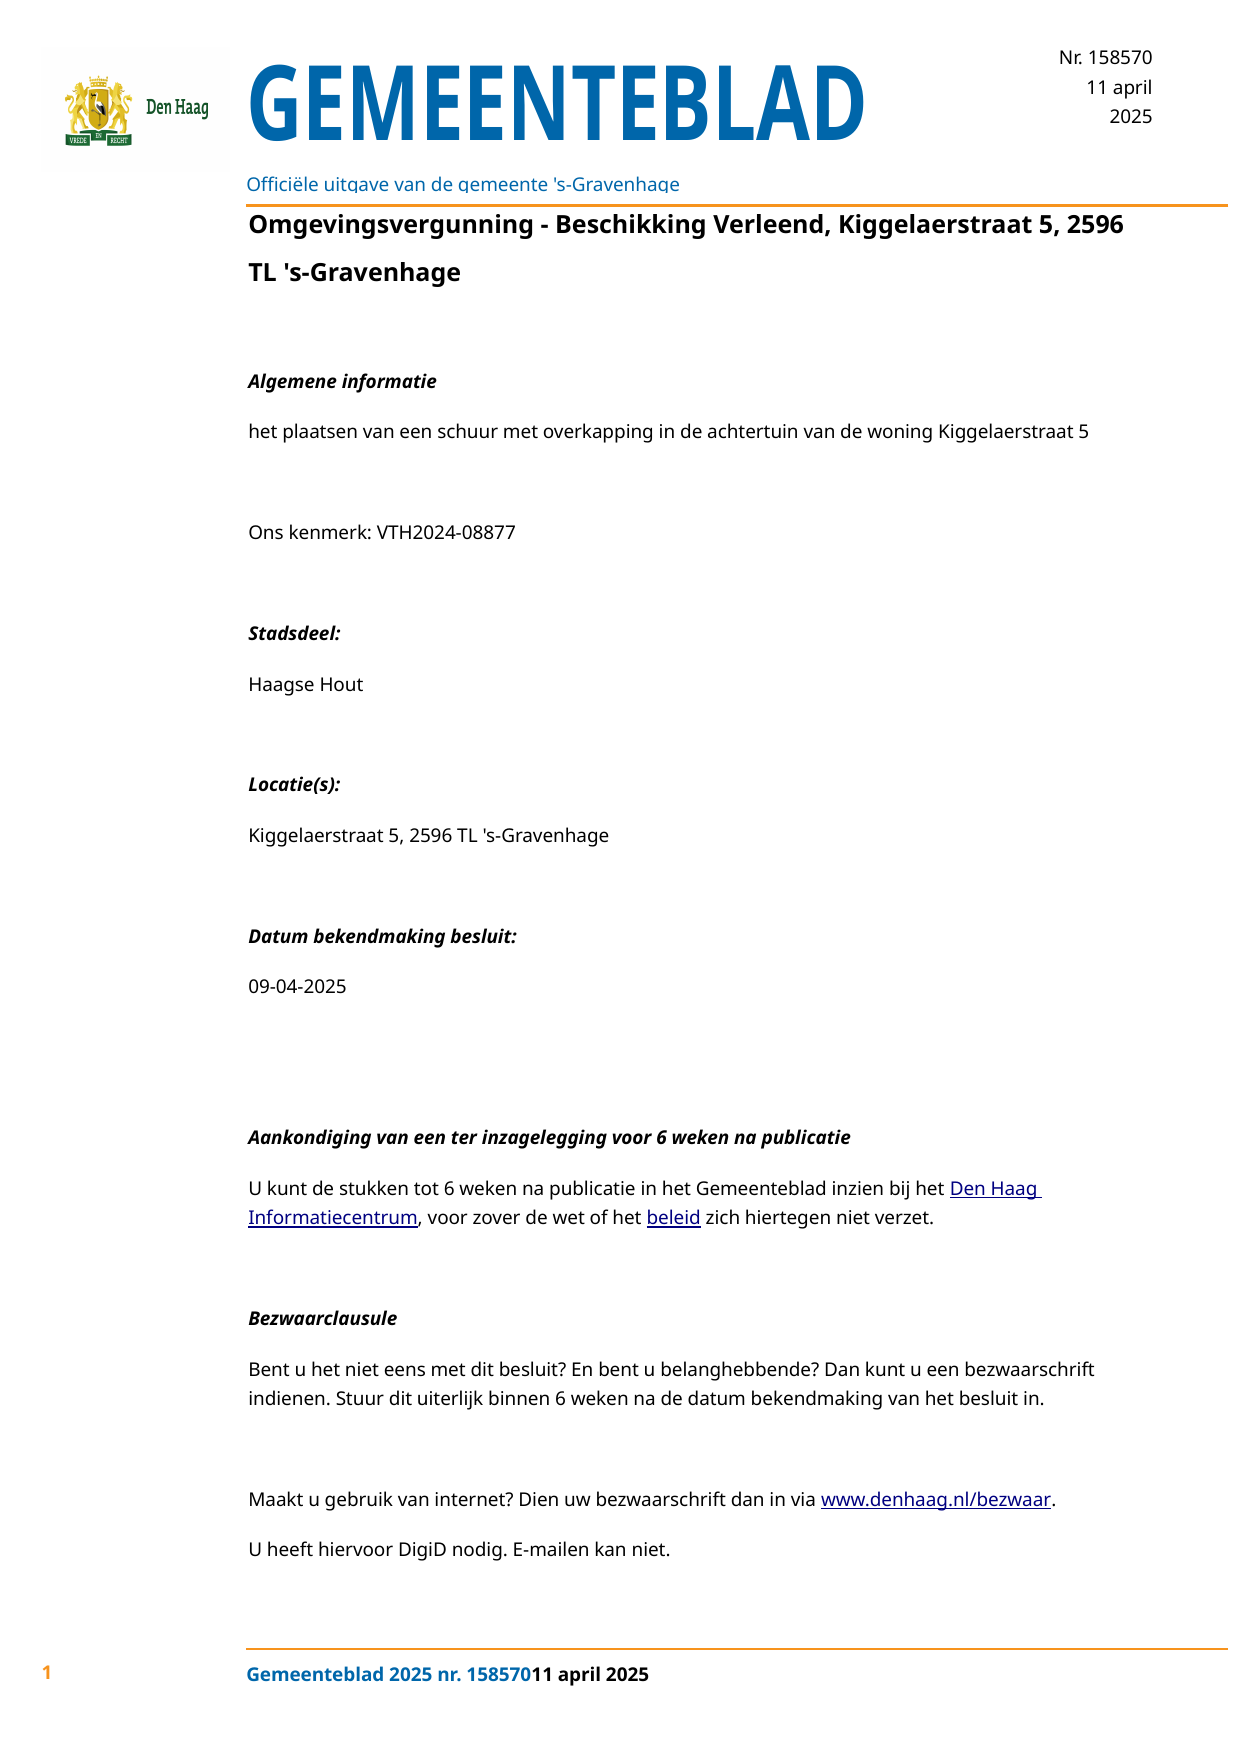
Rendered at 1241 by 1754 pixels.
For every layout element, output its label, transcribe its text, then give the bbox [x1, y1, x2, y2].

text Haagse Hout [248, 671, 1152, 697]
text 09-04-2025 [248, 973, 1152, 999]
text Datum bekendmaking besluit: [248, 923, 1152, 949]
text Ons kenmerk: VTH2024-08877 [248, 519, 1152, 545]
text het plaatsen van een schuur met overkapping in de achtertuin van de woning Kiggelaerstraat 5 [248, 419, 1152, 444]
text Omgevingsvergunning - Beschikking Verleend, Kiggelaerstraat 5, 2596 TL 's-Gravenhage [248, 207, 1152, 288]
picture [41, 47, 231, 172]
text Bent u het niet eens met dit besluit? En bent u belanghebbende? Dan kunt u een bezwaarschrift indienen. Stuur dit uiterlijk binnen 6 weken na de datum bekendmaking van het besluit in. [248, 1356, 1152, 1411]
text Maakt u gebruik van internet? Dien uw bezwaarschrift dan in via www.denhaag.nl/bezwaar. [248, 1486, 1152, 1512]
text Stadsdeel: [248, 620, 1152, 646]
text Algemene informatie [248, 368, 1152, 394]
text Kiggelaerstraat 5, 2596 TL 's-Gravenhage [248, 822, 1152, 848]
text Aankondiging van een ter inzagelegging voor 6 weken na publicatie [248, 1124, 1152, 1150]
text Locatie(s): [248, 772, 1152, 797]
text U heeft hiervoor DigiD nodig. E-mailen kan niet. [248, 1537, 1152, 1562]
text Bezwaarclausule [248, 1305, 1152, 1331]
text U kunt de stukken tot 6 weken na publicatie in het Gemeenteblad inzien bij het Den Haag Informatiecentrum, voor zover de wet of het beleid zich hiertegen niet verzet. [248, 1175, 1152, 1230]
